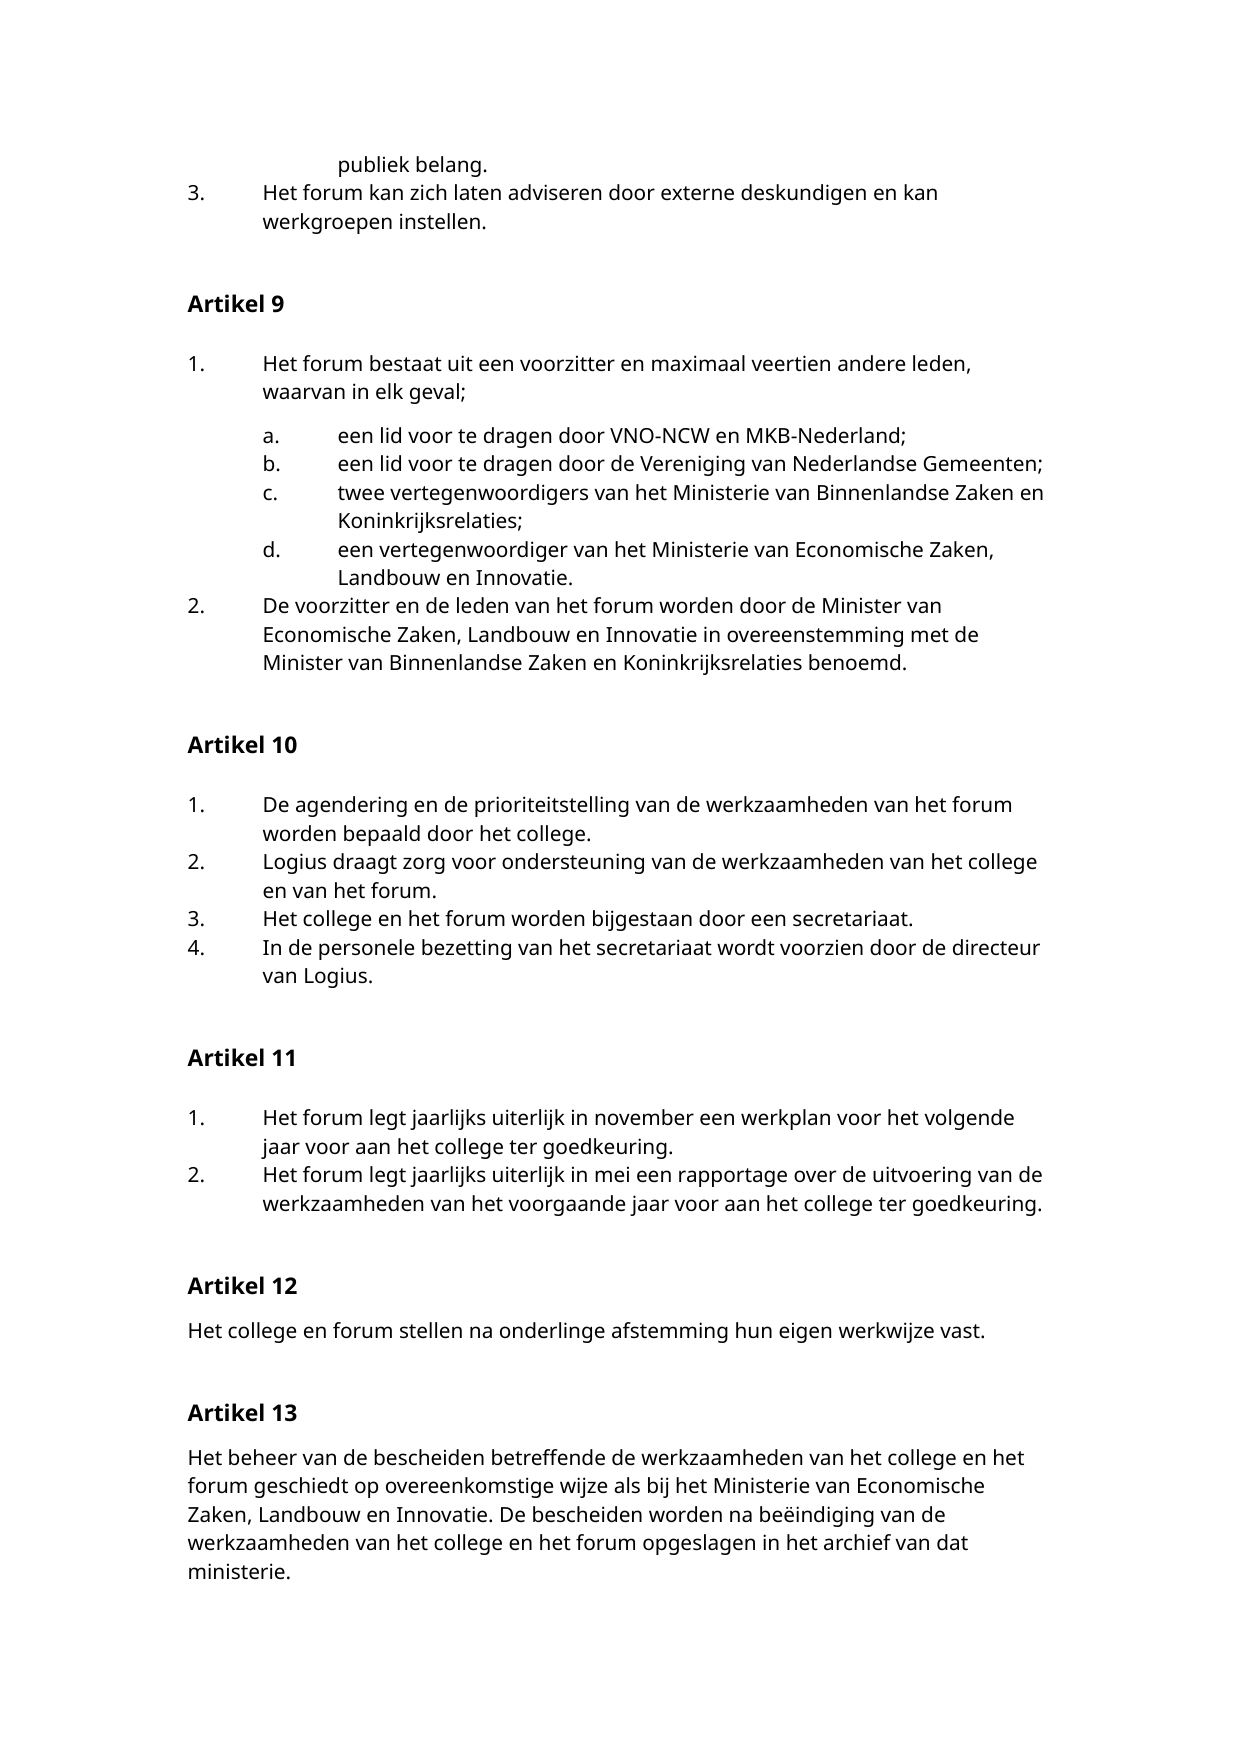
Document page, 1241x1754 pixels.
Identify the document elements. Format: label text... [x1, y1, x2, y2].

list publiek belang. [262, 150, 1053, 178]
subtitle Artikel 9 [187, 288, 1053, 319]
subtitle Artikel 13 [187, 1397, 1053, 1428]
list Het forum legt jaarlijks uiterlijk in november een werkplan voor het volgende jaar voor aan het college ter goedkeuring. [187, 1103, 1053, 1160]
list Het college en het forum worden bijgestaan door een secretariaat. [187, 904, 1053, 933]
list een lid voor te dragen door VNO-NCW en MKB-Nederland; [262, 421, 1053, 449]
subtitle Artikel 10 [187, 729, 1053, 761]
list een vertegenwoordiger van het Ministerie van Economische Zaken, Landbouw en Innovatie. [262, 535, 1053, 592]
subtitle Artikel 12 [187, 1270, 1053, 1301]
list Het forum bestaat uit een voorzitter en maximaal veertien andere leden, waarvan in elk geval; [187, 349, 1053, 406]
text Het college en forum stellen na onderlinge afstemming hun eigen werkwijze vast. [187, 1316, 1053, 1344]
list De agendering en de prioriteitstelling van de werkzaamheden van het forum worden bepaald door het college. [187, 791, 1053, 847]
list Het forum legt jaarlijks uiterlijk in mei een rapportage over de uitvoering van de werkzaamheden van het voorgaande jaar voor aan het college ter goedkeuring. [187, 1160, 1053, 1217]
subtitle Artikel 11 [187, 1042, 1053, 1073]
list een lid voor te dragen door de Vereniging van Nederlandse Gemeenten; [262, 449, 1053, 478]
list twee vertegenwoordigers van het Ministerie van Binnenlandse Zaken en Koninkrijksrelaties; [262, 478, 1053, 535]
list Het forum kan zich laten adviseren door externe deskundigen en kan werkgroepen instellen. [187, 178, 1053, 235]
list De voorzitter en de leden van het forum worden door de Minister van Economische Zaken, Landbouw en Innovatie in overeenstemming met de Minister van Binnenlandse Zaken en Koninkrijksrelaties benoemd. [187, 592, 1053, 677]
text Het beheer van de bescheiden betreffende de werkzaamheden van het college en het forum geschiedt op overeenkomstige wijze als bij het Ministerie van Economische Zaken, Landbouw en Innovatie. De bescheiden worden na beëindiging van de werkzaamheden van het college en het forum opgeslagen in het archief van dat ministerie. [187, 1443, 1053, 1585]
list Logius draagt zorg voor ondersteuning van de werkzaamheden van het college en van het forum. [187, 847, 1053, 904]
list In de personele bezetting van het secretariaat wordt voorzien door de directeur van Logius. [187, 933, 1053, 990]
